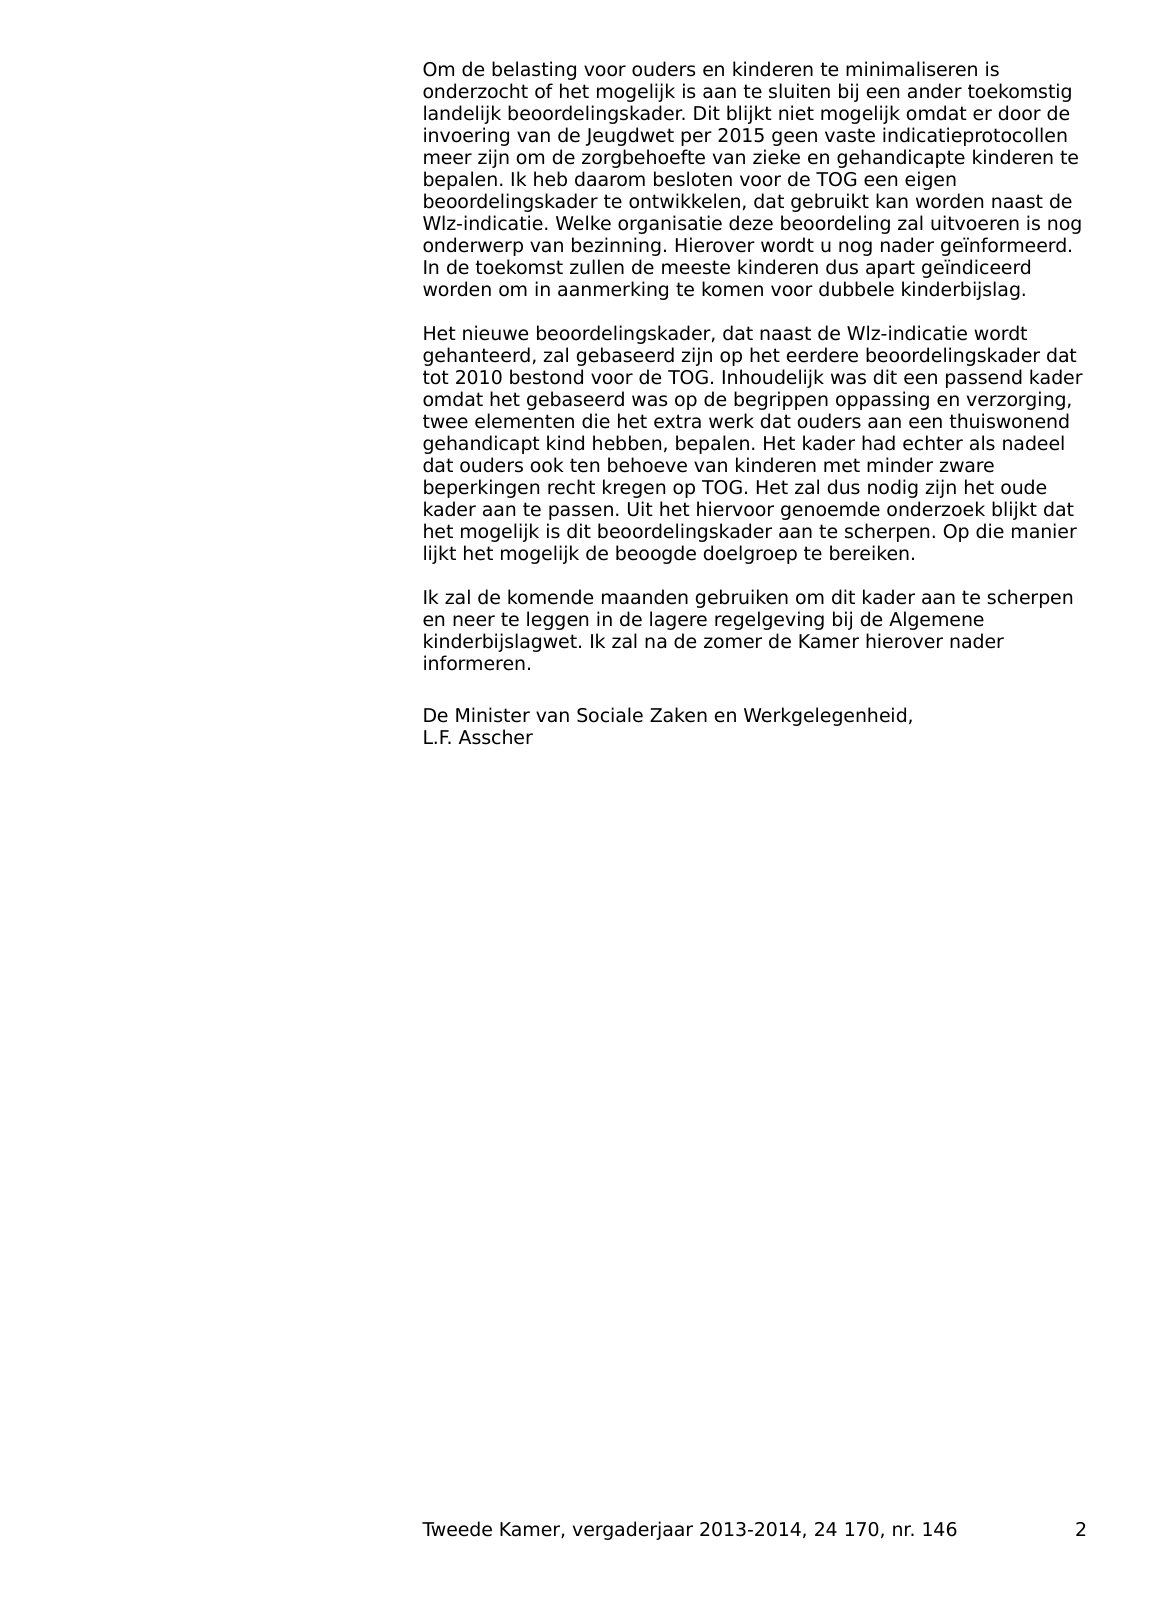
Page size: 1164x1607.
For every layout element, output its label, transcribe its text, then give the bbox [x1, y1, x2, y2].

text Om de belasting voor ouders en kinderen te minimaliseren is onderzocht of het mogelijk is aan te sluiten bij een ander toekomstig landelijk beoordelingskader. Dit blijkt niet mogelijk omdat er door de invoering van de Jeugdwet per 2015 geen vaste indicatieprotocollen meer zijn om de zorgbehoefte van zieke en gehandicapte kinderen te bepalen. Ik heb daarom besloten voor de TOG een eigen beoordelingskader te ontwikkelen, dat gebruikt kan worden naast de Wlz-indicatie. Welke organisatie deze beoordeling zal uitvoeren is nog onderwerp van bezinning. Hierover wordt u nog nader geïnformeerd. In de toekomst zullen de meeste kinderen dus apart geïndiceerd worden om in aanmerking te komen voor dubbele kinderbijslag. [422, 59, 1087, 301]
text De Minister van Sociale Zaken en Werkgelegenheid, L.F. Asscher [422, 705, 1087, 749]
text Het nieuwe beoordelingskader, dat naast de Wlz-indicatie wordt gehanteerd, zal gebaseerd zijn op het eerdere beoordelingskader dat tot 2010 bestond voor de TOG. Inhoudelijk was dit een passend kader omdat het gebaseerd was op de begrippen oppassing en verzorging, twee elementen die het extra werk dat ouders aan een thuiswonend gehandicapt kind hebben, bepalen. Het kader had echter als nadeel dat ouders ook ten behoeve van kinderen met minder zware beperkingen recht kregen op TOG. Het zal dus nodig zijn het oude kader aan te passen. Uit het hiervoor genoemde onderzoek blijkt dat het mogelijk is dit beoordelingskader aan te scherpen. Op die manier lijkt het mogelijk de beoogde doelgroep te bereiken. [422, 323, 1087, 565]
text Ik zal de komende maanden gebruiken om dit kader aan te scherpen en neer te leggen in de lagere regelgeving bij de Algemene kinderbijslagwet. Ik zal na de zomer de Kamer hierover nader informeren. [422, 587, 1087, 675]
